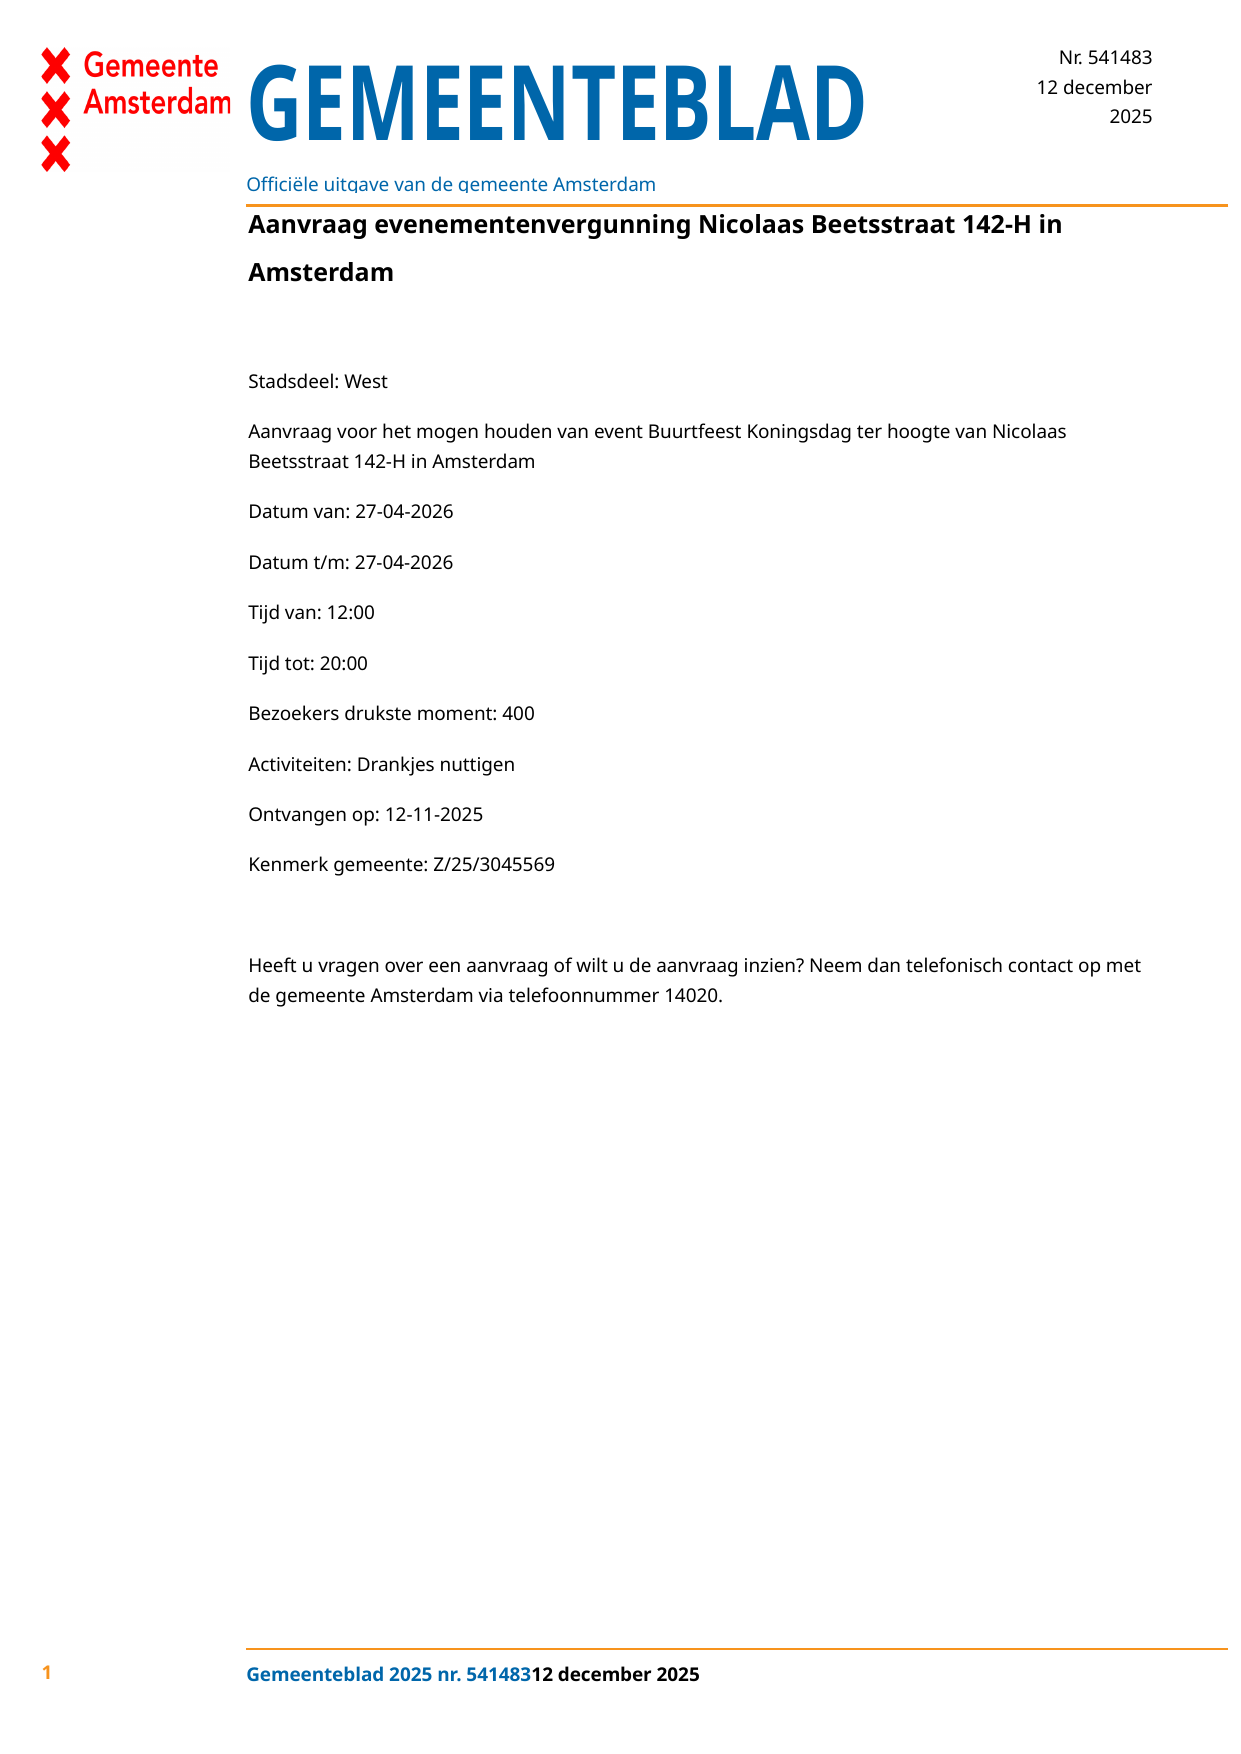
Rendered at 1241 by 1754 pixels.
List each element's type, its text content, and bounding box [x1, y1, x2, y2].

text Tijd van: 12:00 [248, 599, 1152, 625]
text Stadsdeel: West [248, 368, 1152, 394]
text Aanvraag voor het mogen houden van event Buurtfeest Koningsdag ter hoogte van Nicolaas Beetsstraat 142-H in Amsterdam [248, 419, 1152, 474]
text Activiteiten: Drankjes nuttigen [248, 751, 1152, 777]
text Tijd tot: 20:00 [248, 650, 1152, 676]
text Kenmerk gemeente: Z/25/3045569 [248, 852, 1152, 877]
text Datum van: 27-04-2026 [248, 499, 1152, 524]
picture [41, 47, 231, 172]
text Aanvraag evenementenvergunning Nicolaas Beetsstraat 142-H in Amsterdam [248, 207, 1152, 288]
text Datum t/m: 27-04-2026 [248, 549, 1152, 575]
text Bezoekers drukste moment: 400 [248, 700, 1152, 726]
text Ontvangen op: 12-11-2025 [248, 801, 1152, 827]
text Heeft u vragen over een aanvraag of wilt u de aanvraag inzien? Neem dan telefonisch contact op met de gemeente Amsterdam via telefoonnummer 14020. [248, 952, 1152, 1008]
